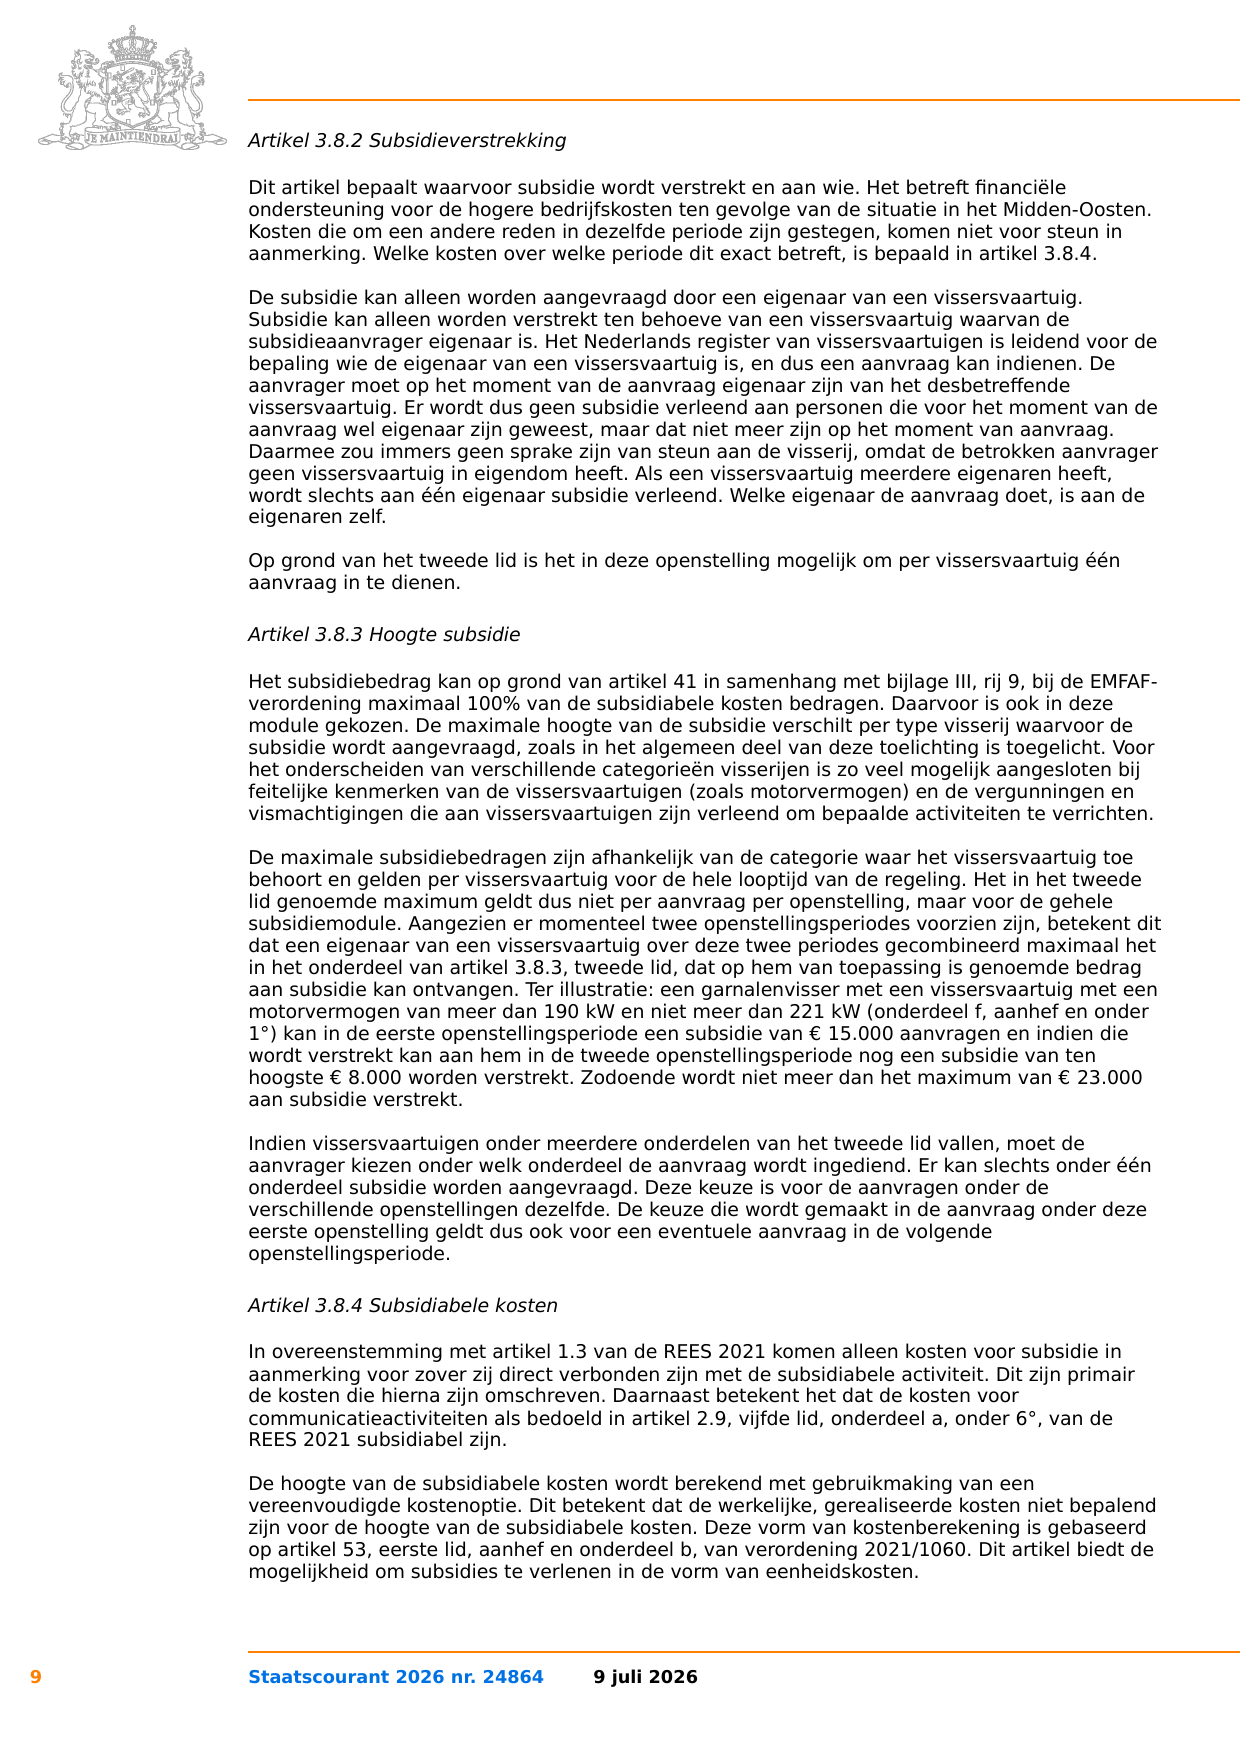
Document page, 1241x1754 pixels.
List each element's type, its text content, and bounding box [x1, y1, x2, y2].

picture [38, 25, 227, 150]
subtitle Artikel 3.8.4 Subsidiabele kosten [248, 1294, 1163, 1316]
subtitle Artikel 3.8.2 Subsidieverstrekking [248, 130, 1163, 152]
text Het subsidiebedrag kan op grond van artikel 41 in samenhang met bijlage III, rij 9, bij de EMFAF-verordening maximaal 100% van de subsidiabele kosten bedragen. Daarvoor is ook in deze module gekozen. De maximale hoogte van de subsidie verschilt per type visserij waarvoor de subsidie wordt aangevraagd, zoals in het algemeen deel van deze toelichting is toegelicht. Voor het onderscheiden van verschillende categorieën visserijen is zo veel mogelijk aangesloten bij feitelijke kenmerken van de vissersvaartuigen (zoals motorvermogen) en de vergunningen en vismachtigingen die aan vissersvaartuigen zijn verleend om bepaalde activiteiten te verrichten. [248, 671, 1163, 825]
text In overeenstemming met artikel 1.3 van de REES 2021 komen alleen kosten voor subsidie in aanmerking voor zover zij direct verbonden zijn met de subsidiabele activiteit. Dit zijn primair de kosten die hierna zijn omschreven. Daarnaast betekent het dat de kosten voor communicatieactiviteiten als bedoeld in artikel 2.9, vijfde lid, onderdeel a, onder 6°, van de REES 2021 subsidiabel zijn. [248, 1341, 1163, 1451]
text Dit artikel bepaalt waarvoor subsidie wordt verstrekt en aan wie. Het betreft financiële ondersteuning voor de hogere bedrijfskosten ten gevolge van de situatie in het Midden-Oosten. Kosten die om een andere reden in dezelfde periode zijn gestegen, komen niet voor steun in aanmerking. Welke kosten over welke periode dit exact betreft, is bepaald in artikel 3.8.4. [248, 177, 1163, 265]
text De maximale subsidiebedragen zijn afhankelijk van de categorie waar het vissersvaartuig toe behoort en gelden per vissersvaartuig voor de hele looptijd van de regeling. Het in het tweede lid genoemde maximum geldt dus niet per aanvraag per openstelling, maar voor de gehele subsidiemodule. Aangezien er momenteel twee openstellingsperiodes voorzien zijn, betekent dit dat een eigenaar van een vissersvaartuig over deze twee periodes gecombineerd maximaal het in het onderdeel van artikel 3.8.3, tweede lid, dat op hem van toepassing is genoemde bedrag aan subsidie kan ontvangen. Ter illustratie: een garnalenvisser met een vissersvaartuig met een motorvermogen van meer dan 190 kW en niet meer dan 221 kW (onderdeel f, aanhef en onder 1°) kan in de eerste openstellingsperiode een subsidie van € 15.000 aanvragen en indien die wordt verstrekt kan aan hem in de tweede openstellingsperiode nog een subsidie van ten hoogste € 8.000 worden verstrekt. Zodoende wordt niet meer dan het maximum van € 23.000 aan subsidie verstrekt. [248, 847, 1163, 1111]
text De subsidie kan alleen worden aangevraagd door een eigenaar van een vissersvaartuig. Subsidie kan alleen worden verstrekt ten behoeve van een vissersvaartuig waarvan de subsidieaanvrager eigenaar is. Het Nederlands register van vissersvaartuigen is leidend voor de bepaling wie de eigenaar van een vissersvaartuig is, en dus een aanvraag kan indienen. De aanvrager moet op het moment van de aanvraag eigenaar zijn van het desbetreffende vissersvaartuig. Er wordt dus geen subsidie verleend aan personen die voor het moment van de aanvraag wel eigenaar zijn geweest, maar dat niet meer zijn op het moment van aanvraag. Daarmee zou immers geen sprake zijn van steun aan de visserij, omdat de betrokken aanvrager geen vissersvaartuig in eigendom heeft. Als een vissersvaartuig meerdere eigenaren heeft, wordt slechts aan één eigenaar subsidie verleend. Welke eigenaar de aanvraag doet, is aan de eigenaren zelf. [248, 287, 1163, 528]
text De hoogte van de subsidiabele kosten wordt berekend met gebruikmaking van een vereenvoudigde kostenoptie. Dit betekent dat de werkelijke, gerealiseerde kosten niet bepalend zijn voor de hoogte van de subsidiabele kosten. Deze vorm van kostenberekening is gebaseerd op artikel 53, eerste lid, aanhef en onderdeel b, van verordening 2021/1060. Dit artikel biedt de mogelijkheid om subsidies te verlenen in de vorm van eenheidskosten. [248, 1473, 1163, 1583]
text Op grond van het tweede lid is het in deze openstelling mogelijk om per vissersvaartuig één aanvraag in te dienen. [248, 550, 1163, 594]
text Indien vissersvaartuigen onder meerdere onderdelen van het tweede lid vallen, moet de aanvrager kiezen onder welk onderdeel de aanvraag wordt ingediend. Er kan slechts onder één onderdeel subsidie worden aangevraagd. Deze keuze is voor de aanvragen onder de verschillende openstellingen dezelfde. De keuze die wordt gemaakt in de aanvraag onder deze eerste openstelling geldt dus ook voor een eventuele aanvraag in de volgende openstellingsperiode. [248, 1133, 1163, 1264]
subtitle Artikel 3.8.3 Hoogte subsidie [248, 624, 1163, 646]
